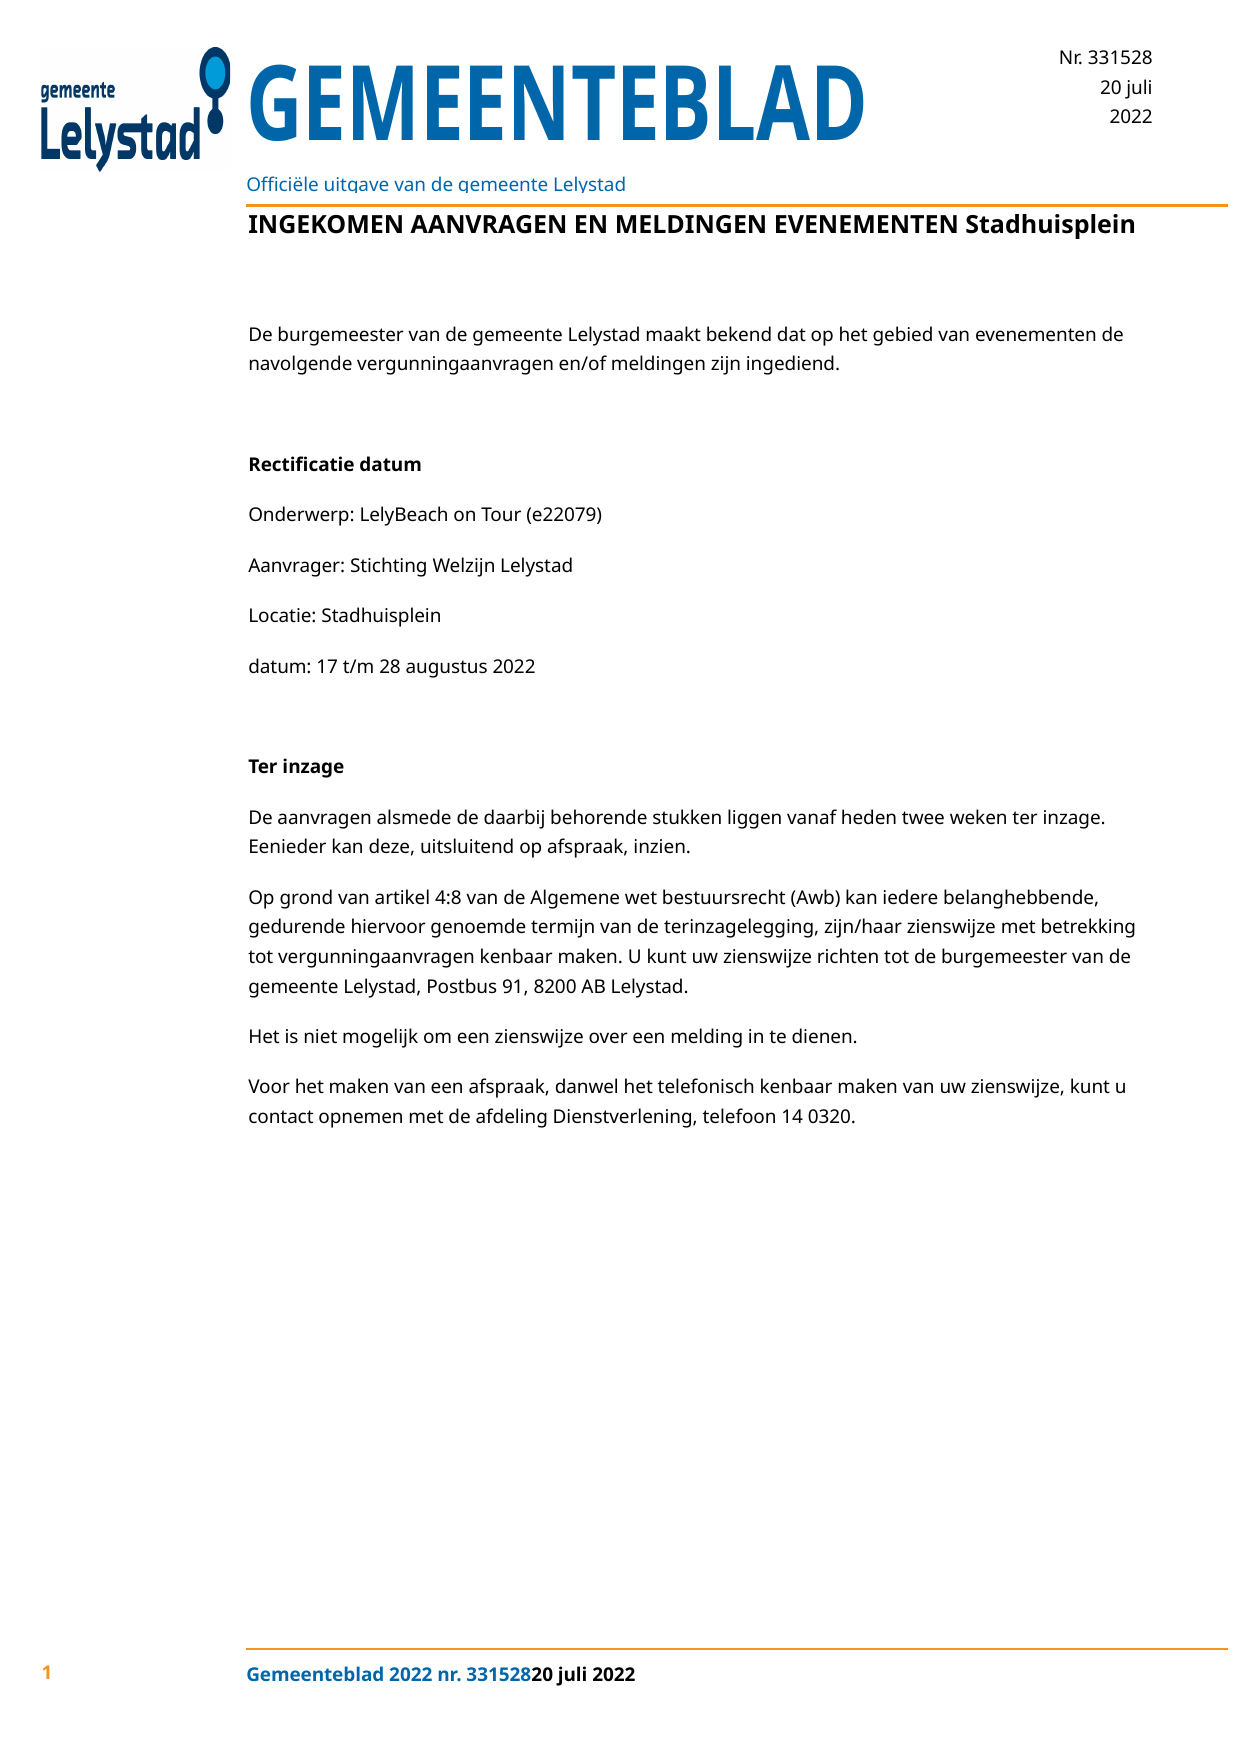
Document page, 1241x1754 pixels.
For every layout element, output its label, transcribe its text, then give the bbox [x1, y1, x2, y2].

text Voor het maken van een afspraak, danwel het telefonisch kenbaar maken van uw zienswijze, kunt u contact opnemen met de afdeling Dienstverlening, telefoon 14 0320. [248, 1074, 1152, 1129]
text INGEKOMEN AANVRAGEN EN MELDINGEN EVENEMENTEN Stadhuisplein [248, 207, 1152, 241]
text De burgemeester van de gemeente Lelystad maakt bekend dat op het gebied van evenementen de navolgende vergunningaanvragen en/of meldingen zijn ingediend. [248, 321, 1152, 376]
text datum: 17 t/m 28 augustus 2022 [248, 653, 1152, 678]
text Ter inzage [248, 754, 1152, 779]
text Locatie: Stadhuisplein [248, 602, 1152, 628]
text De aanvragen alsmede de daarbij behorende stukken liggen vanaf heden twee weken ter inzage. Eenieder kan deze, uitsluitend op afspraak, inzien. [248, 804, 1152, 859]
picture [41, 47, 231, 172]
text Onderwerp: LelyBeach on Tour (e22079) [248, 502, 1152, 527]
text Rectificatie datum [248, 451, 1152, 477]
text Aanvrager: Stichting Welzijn Lelystad [248, 552, 1152, 578]
text Het is niet mogelijk om een zienswijze over een melding in te dienen. [248, 1023, 1152, 1049]
text Op grond van artikel 4:8 van de Algemene wet bestuursrecht (Awb) kan iedere belanghebbende, gedurende hiervoor genoemde termijn van de terinzagelegging, zijn/haar zienswijze met betrekking tot vergunningaanvragen kenbaar maken. U kunt uw zienswijze richten tot de burgemeester van de gemeente Lelystad, Postbus 91, 8200 AB Lelystad. [248, 884, 1152, 998]
